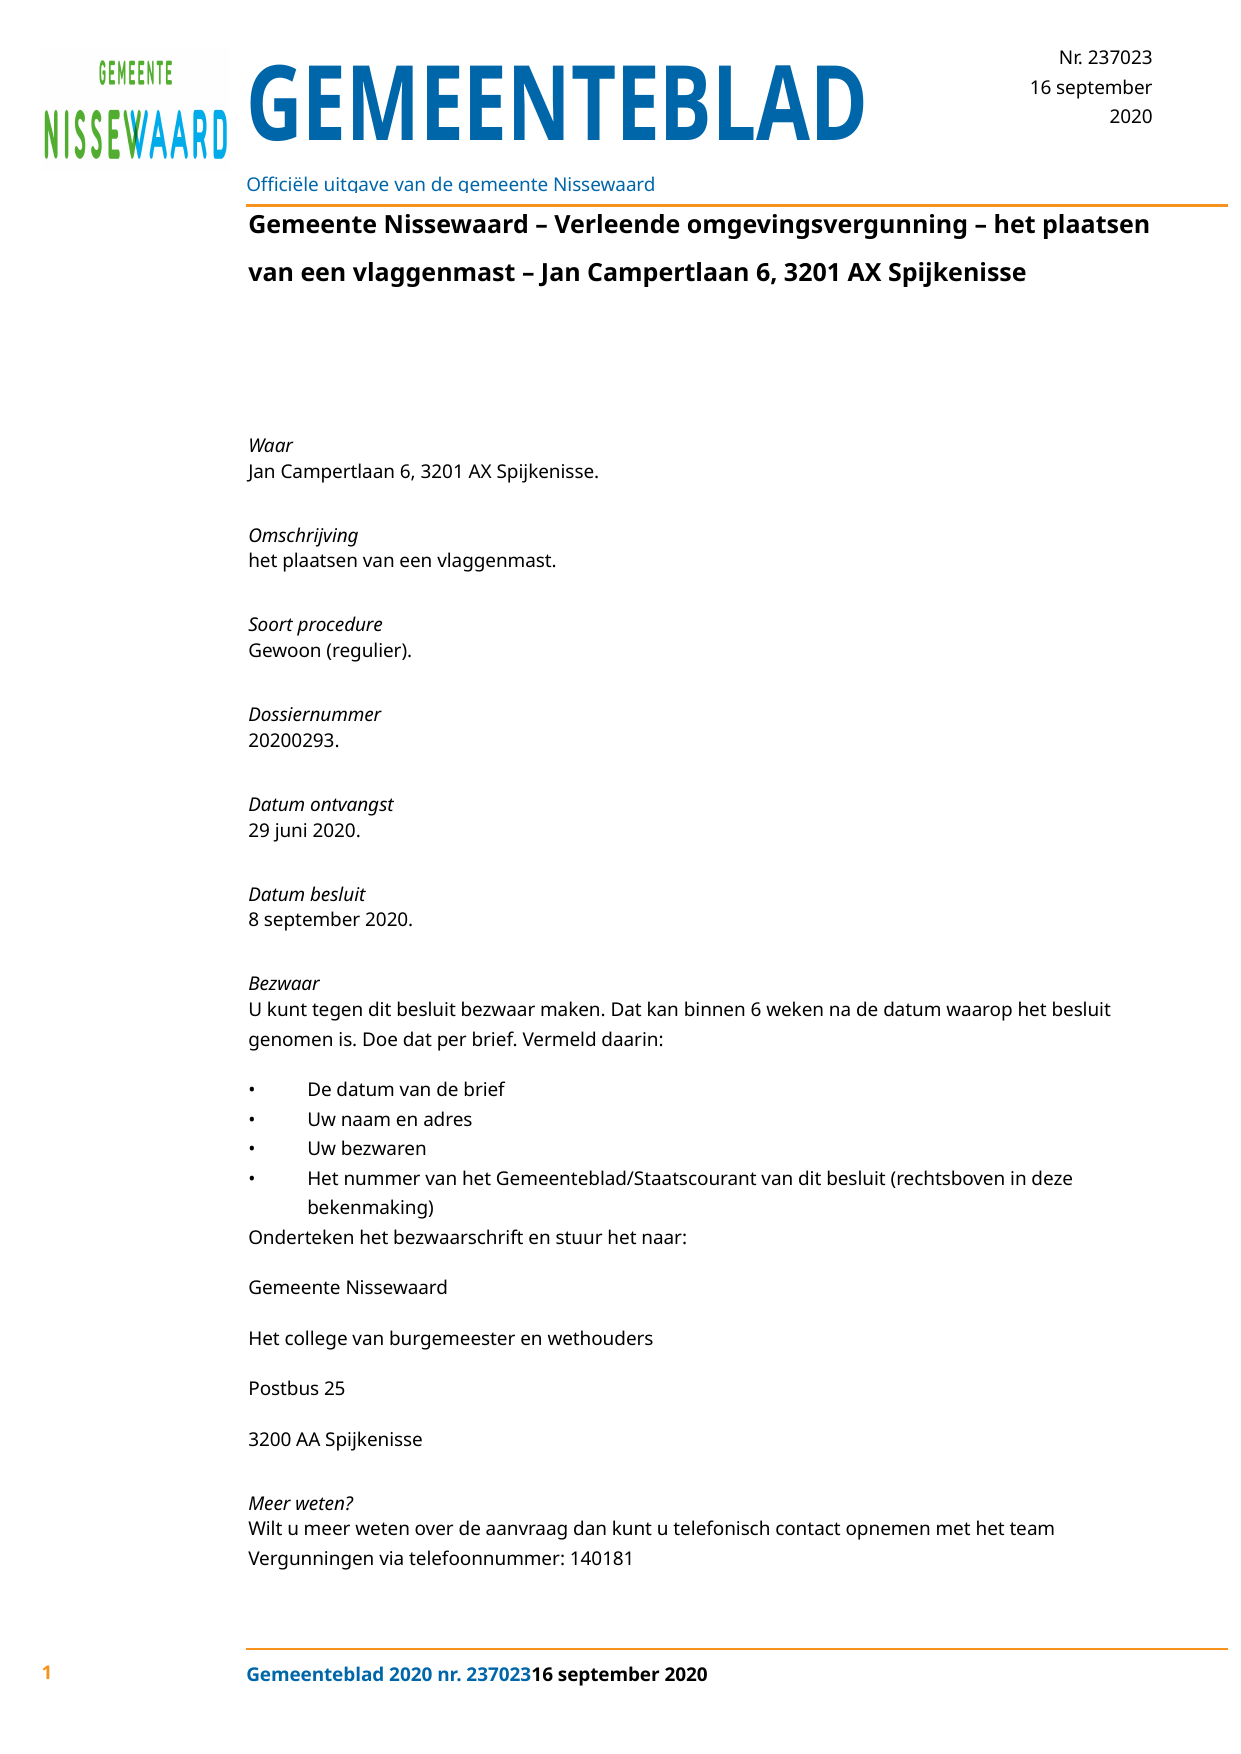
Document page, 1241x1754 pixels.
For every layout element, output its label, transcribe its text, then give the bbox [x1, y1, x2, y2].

text Dossiernummer [248, 701, 1152, 727]
text Wilt u meer weten over de aanvraag dan kunt u telefonisch contact opnemen met het team Vergunningen via telefoonnummer: 140181 [248, 1515, 1152, 1571]
text U kunt tegen dit besluit bezwaar maken. Dat kan binnen 6 weken na de datum waarop het besluit genomen is. Doe dat per brief. Vermeld daarin: [248, 996, 1152, 1051]
text 20200293. [248, 727, 1152, 753]
text Gemeente Nissewaard [248, 1274, 1152, 1300]
list Uw naam en adres [248, 1106, 1152, 1131]
list Het nummer van het Gemeenteblad/Staatscourant van dit besluit (rechtsboven in deze bekenmaking) [248, 1165, 1152, 1220]
list De datum van de brief [248, 1076, 1152, 1102]
text het plaatsen van een vlaggenmast. [248, 548, 1152, 573]
text Omschrijving [248, 522, 1152, 548]
text Gemeente Nissewaard – Verleende omgevingsvergunning – het plaatsen van een vlaggenmast – Jan Campertlaan 6, 3201 AX Spijkenisse [248, 207, 1152, 288]
text Gewoon (regulier). [248, 637, 1152, 663]
text Het college van burgemeester en wethouders [248, 1325, 1152, 1351]
text Waar [248, 432, 1152, 458]
text 8 september 2020. [248, 906, 1152, 932]
picture [41, 47, 231, 172]
text Postbus 25 [248, 1375, 1152, 1401]
text 29 juni 2020. [248, 817, 1152, 842]
text Jan Campertlaan 6, 3201 AX Spijkenisse. [248, 458, 1152, 484]
text 3200 AA Spijkenisse [248, 1426, 1152, 1451]
text Onderteken het bezwaarschrift en stuur het naar: [248, 1224, 1152, 1250]
text Datum besluit [248, 881, 1152, 906]
text Soort procedure [248, 612, 1152, 637]
text Bezwaar [248, 970, 1152, 996]
text Datum ontvangst [248, 791, 1152, 817]
text Meer weten? [248, 1490, 1152, 1515]
list Uw bezwaren [248, 1135, 1152, 1161]
